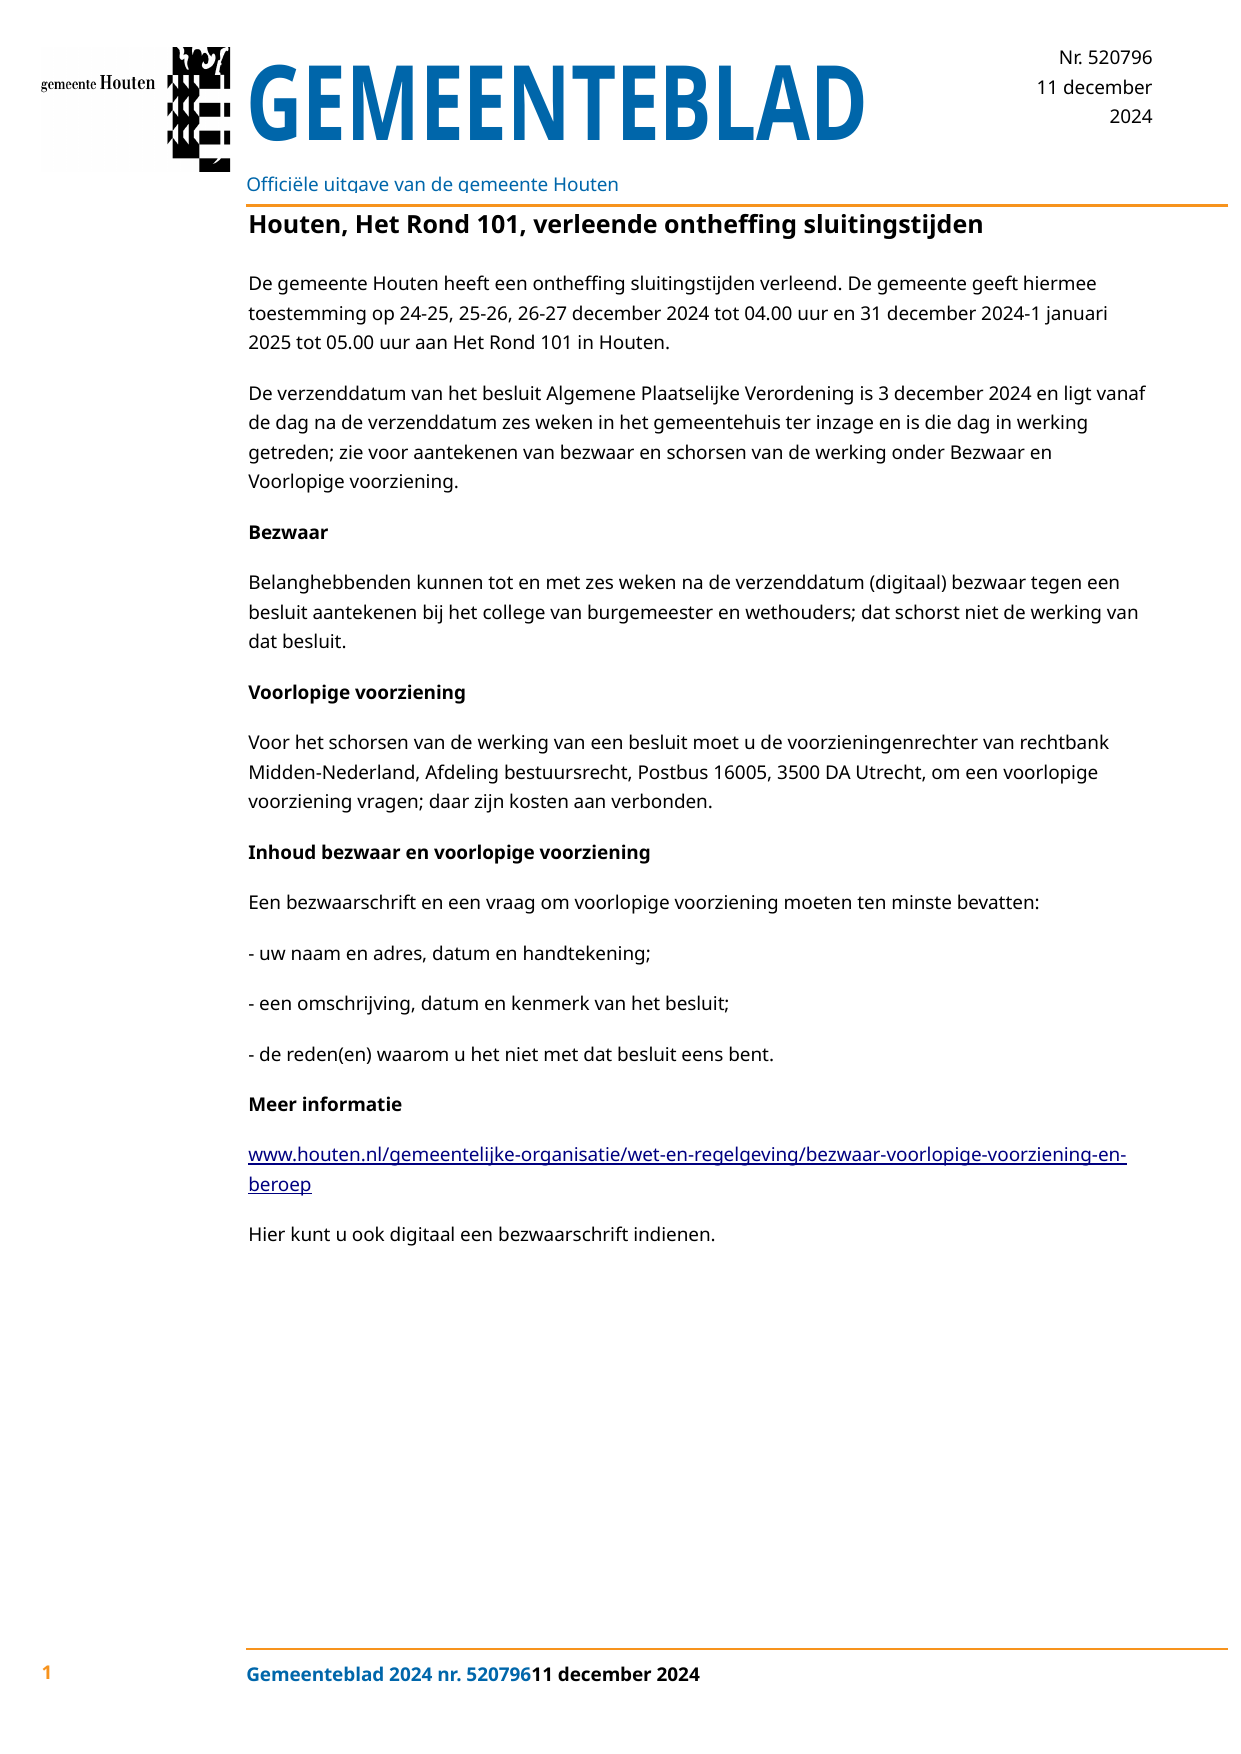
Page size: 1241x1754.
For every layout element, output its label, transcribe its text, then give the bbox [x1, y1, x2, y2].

text Een bezwaarschrift en een vraag om voorlopige voorziening moeten ten minste bevatten: [248, 889, 1152, 915]
text - de reden(en) waarom u het niet met dat besluit eens bent. [248, 1041, 1152, 1066]
text Meer informatie [248, 1091, 1152, 1117]
text Bezwaar [248, 519, 1152, 545]
text Hier kunt u ook digitaal een bezwaarschrift indienen. [248, 1222, 1152, 1247]
text De verzenddatum van het besluit Algemene Plaatselijke Verordening is 3 december 2024 en ligt vanaf de dag na de verzenddatum zes weken in het gemeentehuis ter inzage en is die dag in werking getreden; zie voor aantekenen van bezwaar en schorsen van de werking onder Bezwaar en Voorlopige voorziening. [248, 380, 1152, 494]
text www.houten.nl/gemeentelijke-organisatie/wet-en-regelgeving/bezwaar-voorlopige-voorziening-en-beroep [248, 1142, 1152, 1197]
text Belanghebbenden kunnen tot en met zes weken na de verzenddatum (digitaal) bezwaar tegen een besluit aantekenen bij het college van burgemeester en wethouders; dat schorst niet de werking van dat besluit. [248, 569, 1152, 654]
text Houten, Het Rond 101, verleende ontheffing sluitingstijden [248, 207, 1152, 241]
text Inhoud bezwaar en voorlopige voorziening [248, 839, 1152, 865]
text - uw naam en adres, datum en handtekening; [248, 940, 1152, 966]
text De gemeente Houten heeft een ontheffing sluitingstijden verleend. De gemeente geeft hiermee toestemming op 24-25, 25-26, 26-27 december 2024 tot 04.00 uur en 31 december 2024-1 januari 2025 tot 05.00 uur aan Het Rond 101 in Houten. [248, 270, 1152, 355]
text Voorlopige voorziening [248, 679, 1152, 705]
picture [41, 47, 231, 172]
text Voor het schorsen van de werking van een besluit moet u de voorzieningenrechter van rechtbank Midden-Nederland, Afdeling bestuursrecht, Postbus 16005, 3500 DA Utrecht, om een voorlopige voorziening vragen; daar zijn kosten aan verbonden. [248, 729, 1152, 814]
text - een omschrijving, datum en kenmerk van het besluit; [248, 990, 1152, 1016]
